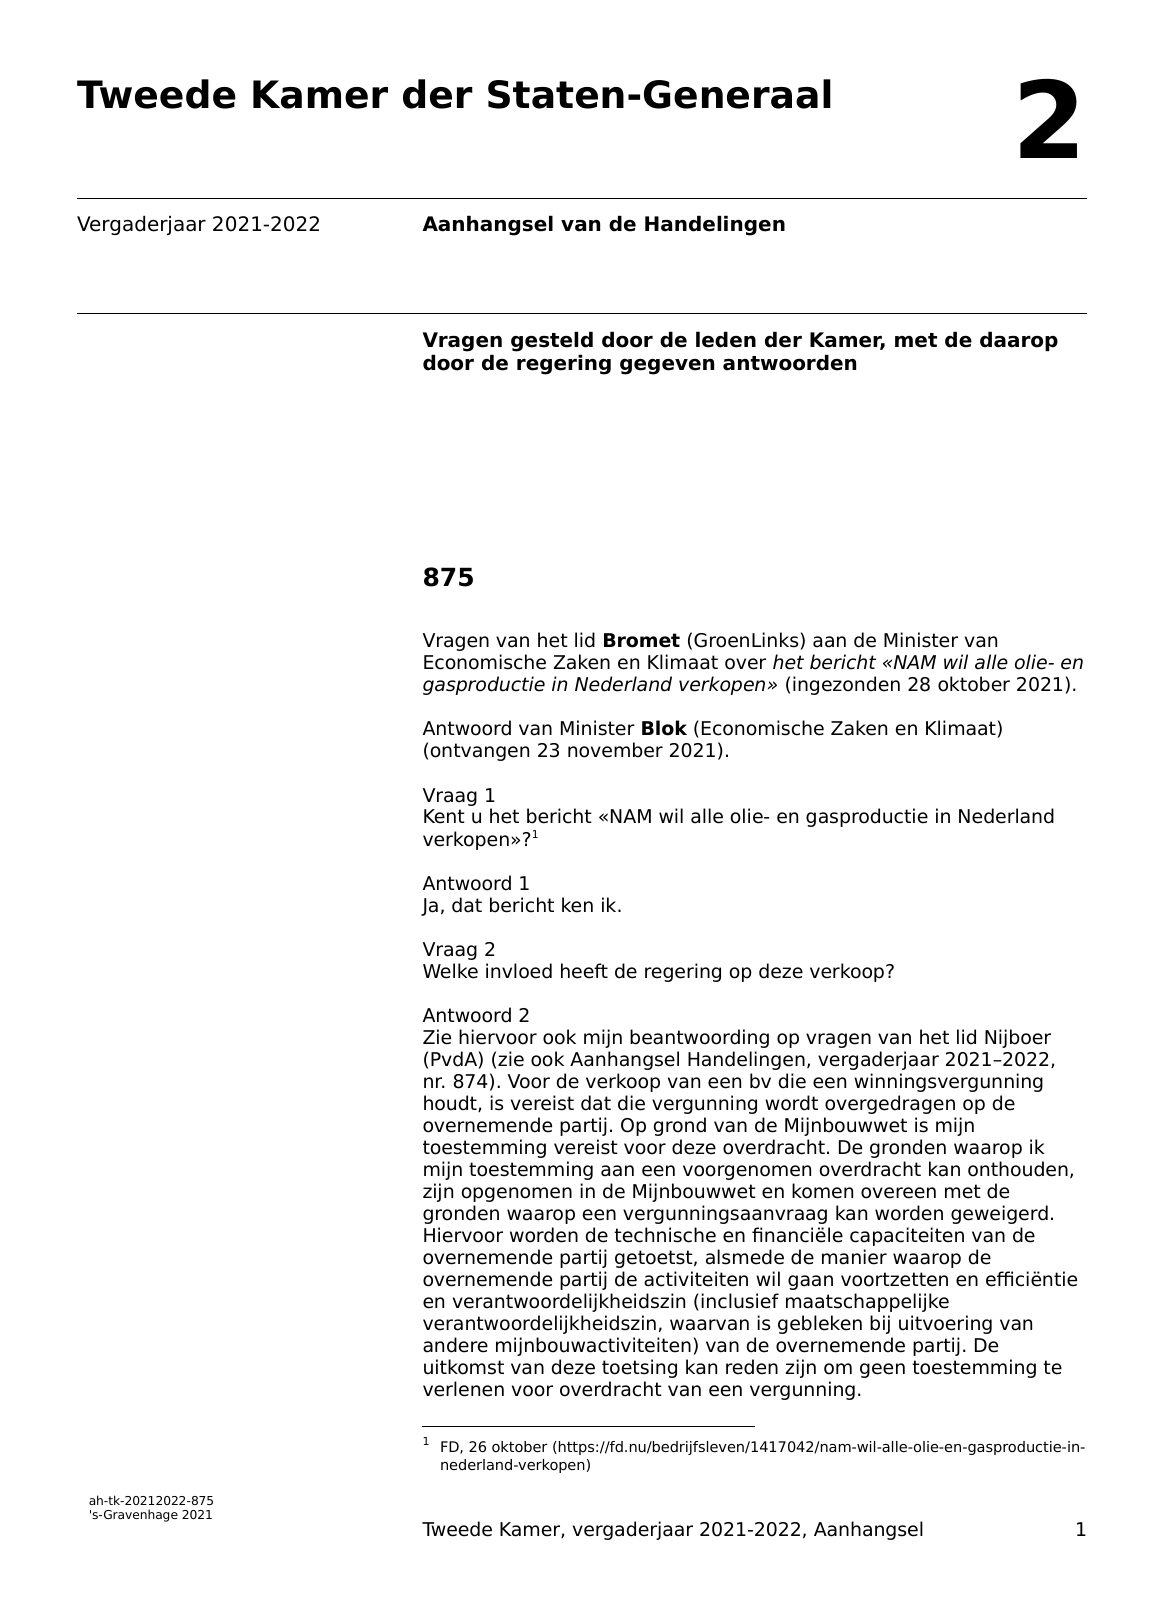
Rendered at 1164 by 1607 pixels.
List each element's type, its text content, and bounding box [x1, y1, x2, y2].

text Vragen van het lid Bromet (GroenLinks) aan de Minister van Economische Zaken en Klimaat over het bericht «NAM wil alle olie- en gasproductie in Nederland verkopen» (ingezonden 28 oktober 2021). [422, 630, 1087, 696]
table_cell Vergaderjaar 2021-2022 [77, 199, 422, 313]
table_cell [77, 314, 422, 375]
text 's-Gravenhage 2021 [88, 1508, 323, 1522]
table_header Tweede Kamer der Staten-Generaal [77, 59, 886, 198]
text Antwoord van Minister Blok (Economische Zaken en Klimaat) (ontvangen 23 november 2021). [422, 718, 1087, 762]
text Antwoord 1 [422, 873, 1087, 894]
text Antwoord 2 [422, 1005, 1087, 1027]
text Vraag 1 [422, 784, 1087, 806]
text Ja, dat bericht ken ik. [422, 894, 1087, 917]
text ah-tk-20212022-875 [88, 1494, 323, 1508]
text Kent u het bericht «NAM wil alle olie- en gasproductie in Nederland verkopen»? [422, 806, 1087, 850]
table_header 2 [886, 59, 1087, 198]
text Welke invloed heeft de regering op deze verkoop? [422, 961, 1087, 983]
text Zie hiervoor ook mijn beantwoording op vragen van het lid Nijboer (PvdA) (zie ook Aanhangsel Handelingen, vergaderjaar 2021–2022, nr. 874). Voor de verkoop van een bv die een winningsvergunning houdt, is vereist dat die vergunning wordt overgedragen op de overnemende partij. Op grond van de Mijnbouwwet is mijn toestemming vereist voor deze overdracht. De gronden waarop ik mijn toestemming aan een voorgenomen overdracht kan onthouden, zijn opgenomen in de Mijnbouwwet en komen overeen met de gronden waarop een vergunningsaanvraag kan worden geweigerd. Hiervoor worden de technische en financiële capaciteiten van de overnemende partij getoetst, alsmede de manier waarop de overnemende partij de activiteiten wil gaan voortzetten en efficiëntie en verantwoordelijkheidszin (inclusief maatschappelijke verantwoordelijkheidszin, waarvan is gebleken bij uitvoering van andere mijnbouwactiviteiten) van de overnemende partij. De uitkomst van deze toetsing kan reden zijn om geen toestemming te verlenen voor overdracht van een vergunning. [422, 1027, 1087, 1401]
text Vraag 2 [422, 939, 1087, 961]
table_cell Aanhangsel van de Handelingen [422, 199, 1087, 313]
text 875 [422, 563, 1087, 592]
text FD, 26 oktober (https://fd.nu/bedrijfsleven/1417042/nam-wil-alle-olie-en-gasproductie-in-nederland-verkopen) [422, 1435, 1087, 1474]
table_cell Vragen gesteld door de leden der Kamer, met de daarop door de regering gegeven antwoorden [422, 314, 1087, 375]
